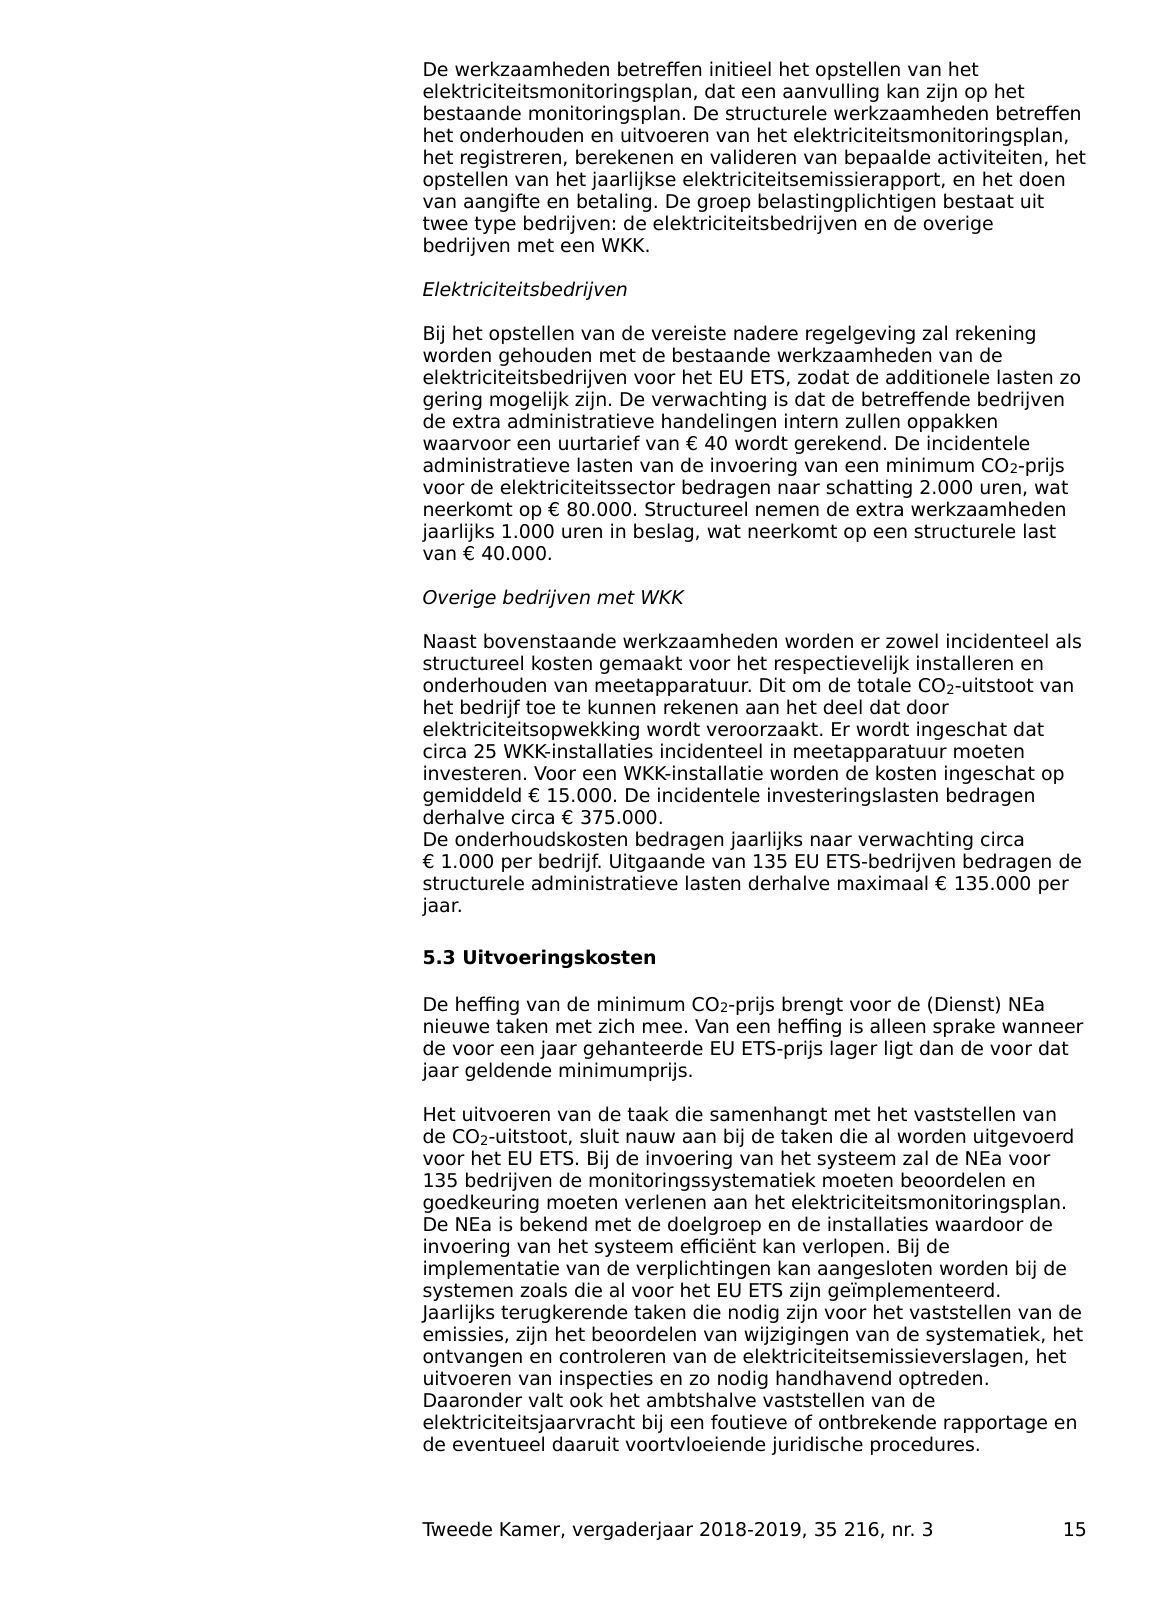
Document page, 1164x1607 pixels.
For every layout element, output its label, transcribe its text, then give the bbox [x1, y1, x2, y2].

text De heffing van de minimum CO2-prijs brengt voor de (Dienst) NEa nieuwe taken met zich mee. Van een heffing is alleen sprake wanneer de voor een jaar gehanteerde EU ETS-prijs lager ligt dan de voor dat jaar geldende minimumprijs. [422, 994, 1087, 1082]
subtitle Overige bedrijven met WKK [422, 587, 1087, 609]
text Naast bovenstaande werkzaamheden worden er zowel incidenteel als structureel kosten gemaakt voor het respectievelijk installeren en onderhouden van meetapparatuur. Dit om de totale CO2-uitstoot van het bedrijf toe te kunnen rekenen aan het deel dat door elektriciteitsopwekking wordt veroorzaakt. Er wordt ingeschat dat circa 25 WKK-installaties incidenteel in meetapparatuur moeten investeren. Voor een WKK-installatie worden de kosten ingeschat op gemiddeld € 15.000. De incidentele investeringslasten bedragen derhalve circa € 375.000. [422, 631, 1087, 829]
text Bij het opstellen van de vereiste nadere regelgeving zal rekening worden gehouden met de bestaande werkzaamheden van de elektriciteitsbedrijven voor het EU ETS, zodat de additionele lasten zo gering mogelijk zijn. De verwachting is dat de betreffende bedrijven de extra administratieve handelingen intern zullen oppakken waarvoor een uurtarief van € 40 wordt gerekend. De incidentele administratieve lasten van de invoering van een minimum CO2-prijs voor de elektriciteitssector bedragen naar schatting 2.000 uren, wat neerkomt op € 80.000. Structureel nemen de extra werkzaamheden jaarlijks 1.000 uren in beslag, wat neerkomt op een structurele last van € 40.000. [422, 323, 1087, 565]
text De onderhoudskosten bedragen jaarlijks naar verwachting circa € 1.000 per bedrijf. Uitgaande van 135 EU ETS-bedrijven bedragen de structurele administratieve lasten derhalve maximaal € 135.000 per jaar. [422, 829, 1087, 917]
text Jaarlijks terugkerende taken die nodig zijn voor het vaststellen van de emissies, zijn het beoordelen van wijzigingen van de systematiek, het ontvangen en controleren van de elektriciteitsemissieverslagen, het uitvoeren van inspecties en zo nodig handhavend optreden. Daaronder valt ook het ambtshalve vaststellen van de elektriciteitsjaarvracht bij een foutieve of ontbrekende rapportage en de eventueel daaruit voortvloeiende juridische procedures. [422, 1302, 1087, 1456]
subtitle Elektriciteitsbedrijven [422, 279, 1087, 301]
text Het uitvoeren van de taak die samenhangt met het vaststellen van de CO2-uitstoot, sluit nauw aan bij de taken die al worden uitgevoerd voor het EU ETS. Bij de invoering van het systeem zal de NEa voor 135 bedrijven de monitoringssystematiek moeten beoordelen en goedkeuring moeten verlenen aan het elektriciteitsmonitoringsplan. De NEa is bekend met de doelgroep en de installaties waardoor de invoering van het systeem efficiënt kan verlopen. Bij de implementatie van de verplichtingen kan aangesloten worden bij de systemen zoals die al voor het EU ETS zijn geïmplementeerd. [422, 1104, 1087, 1302]
subtitle 5.3 Uitvoeringskosten [422, 947, 1087, 969]
text De werkzaamheden betreffen initieel het opstellen van het elektriciteitsmonitoringsplan, dat een aanvulling kan zijn op het bestaande monitoringsplan. De structurele werkzaamheden betreffen het onderhouden en uitvoeren van het elektriciteitsmonitoringsplan, het registreren, berekenen en valideren van bepaalde activiteiten, het opstellen van het jaarlijkse elektriciteitsemissierapport, en het doen van aangifte en betaling. De groep belastingplichtigen bestaat uit twee type bedrijven: de elektriciteitsbedrijven en de overige bedrijven met een WKK. [422, 59, 1087, 257]
